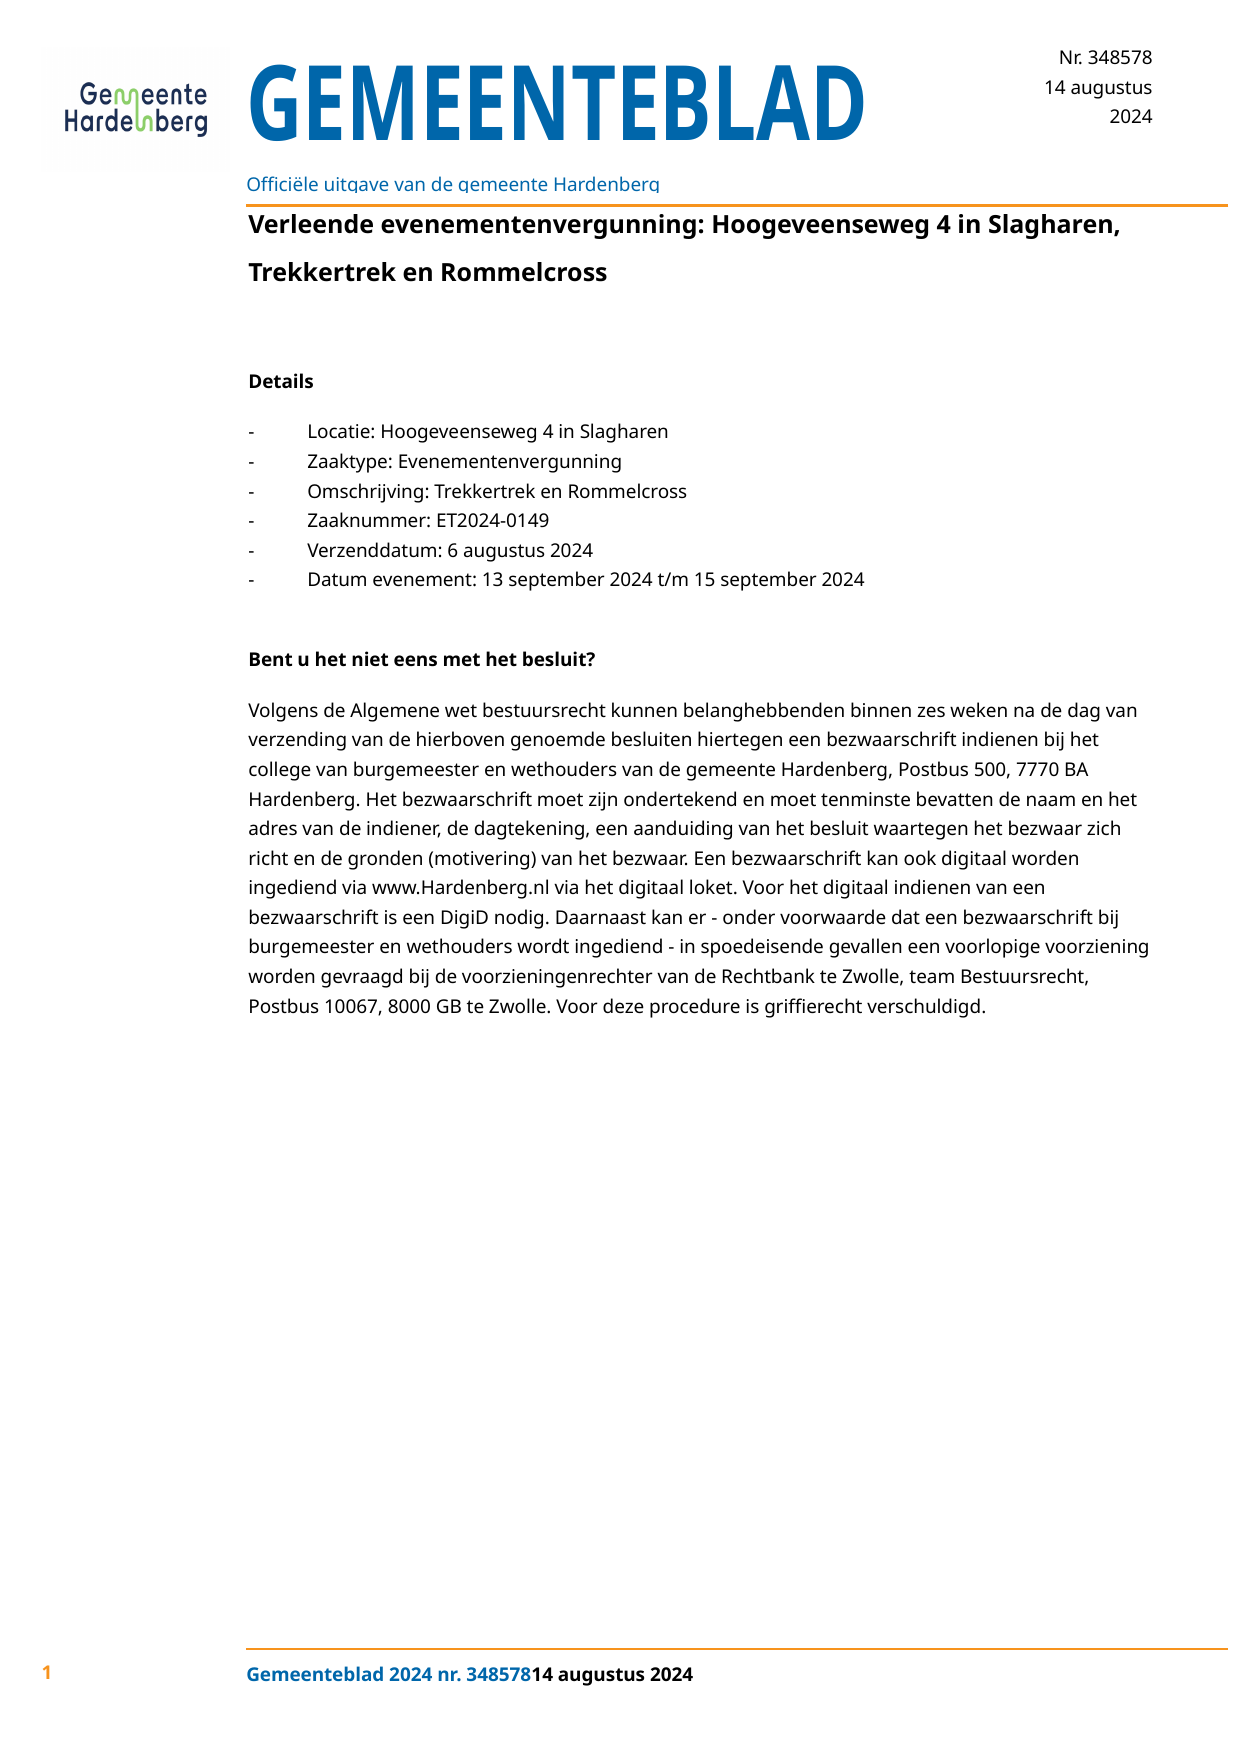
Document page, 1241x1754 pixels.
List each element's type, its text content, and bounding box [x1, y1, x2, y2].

text Bent u het niet eens met het besluit? [248, 647, 1152, 672]
list Locatie: Hoogeveenseweg 4 in Slagharen [248, 419, 1152, 444]
list Verzenddatum: 6 augustus 2024 [248, 537, 1152, 563]
list Datum evenement: 13 september 2024 t/m 15 september 2024 [248, 567, 1152, 592]
text Details [248, 368, 1152, 394]
picture [41, 47, 231, 172]
text Volgens de Algemene wet bestuursrecht kunnen belanghebbenden binnen zes weken na de dag van verzending van de hierboven genoemde besluiten hiertegen een bezwaarschrift indienen bij het college van burgemeester en wethouders van de gemeente Hardenberg, Postbus 500, 7770 BA Hardenberg. Het bezwaarschrift moet zijn ondertekend en moet tenminste bevatten de naam en het adres van de indiener, de dagtekening, een aanduiding van het besluit waartegen het bezwaar zich richt en de gronden (motivering) van het bezwaar. Een bezwaarschrift kan ook digitaal worden ingediend via www.Hardenberg.nl via het digitaal loket. Voor het digitaal indienen van een bezwaarschrift is een DigiD nodig. Daarnaast kan er - onder voorwaarde dat een bezwaarschrift bij burgemeester en wethouders wordt ingediend - in spoedeisende gevallen een voorlopige voorziening worden gevraagd bij de voorzieningenrechter van de Rechtbank te Zwolle, team Bestuursrecht, Postbus 10067, 8000 GB te Zwolle. Voor deze procedure is griffierecht verschuldigd. [248, 697, 1152, 1019]
list Zaaktype: Evenementenvergunning [248, 448, 1152, 474]
list Zaaknummer: ET2024-0149 [248, 507, 1152, 533]
list Omschrijving: Trekkertrek en Rommelcross [248, 478, 1152, 504]
text Verleende evenementenvergunning: Hoogeveenseweg 4 in Slagharen, Trekkertrek en Rommelcross [248, 207, 1152, 288]
